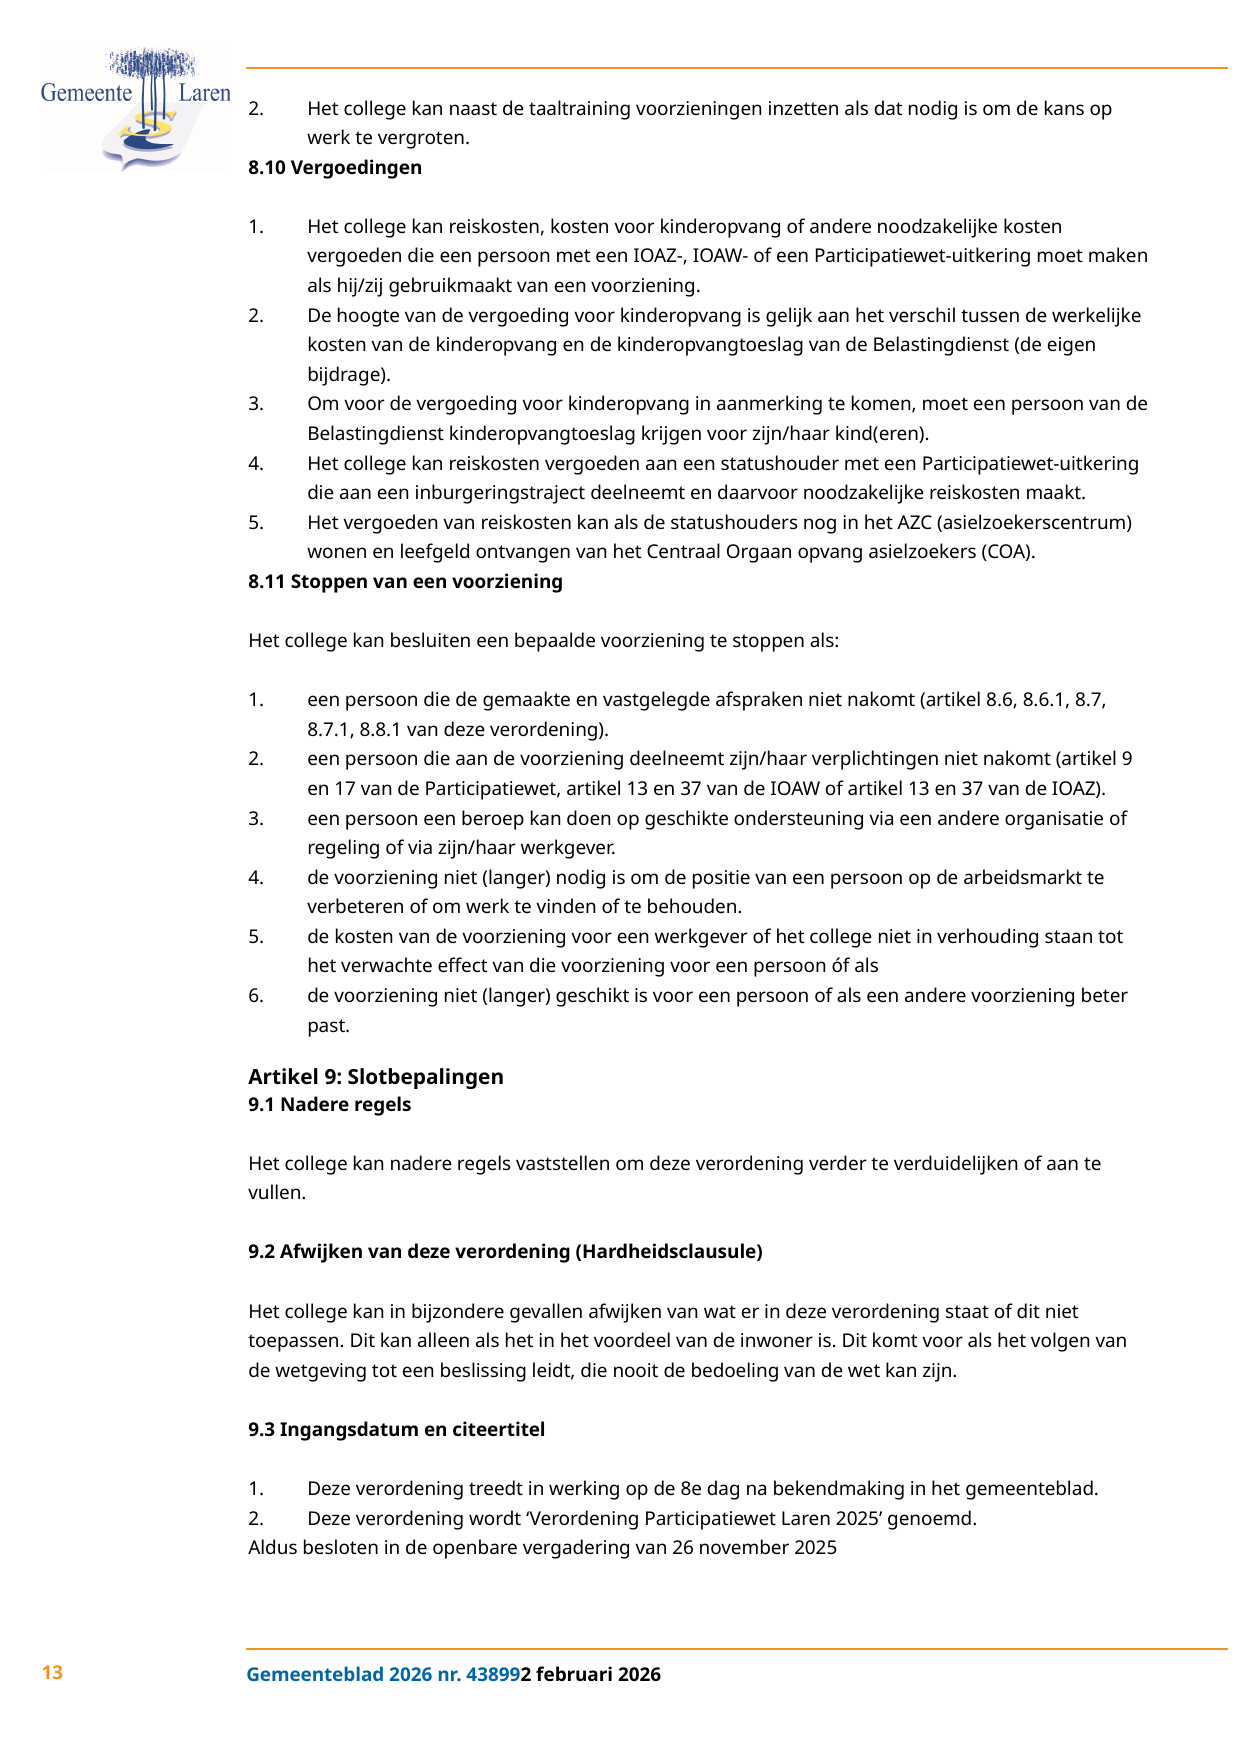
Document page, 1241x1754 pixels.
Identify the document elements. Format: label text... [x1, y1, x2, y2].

list Het college kan naast de taaltraining voorzieningen inzetten als dat nodig is om de kans op werk te vergroten. [248, 95, 1152, 150]
list Deze verordening treedt in werking op de 8e dag na bekendmaking in het gemeenteblad. [248, 1475, 1152, 1501]
picture [41, 47, 231, 172]
list een persoon die de gemaakte en vastgelegde afspraken niet nakomt (artikel 8.6, 8.6.1, 8.7, 8.7.1, 8.8.1 van deze verordening). [248, 686, 1152, 742]
text 8.11 Stoppen van een voorziening [248, 568, 1152, 594]
text 8.10 Vergoedingen [248, 154, 1152, 180]
list Het college kan reiskosten, kosten voor kinderopvang of andere noodzakelijke kosten vergoeden die een persoon met een IOAZ-, IOAW- of een Participatiewet-uitkering moet maken als hij/zij gebruikmaakt van een voorziening. [248, 213, 1152, 298]
list de voorziening niet (langer) geschikt is voor een persoon of als een andere voorziening beter past. [248, 982, 1152, 1038]
text Artikel 9: Slotbepalingen [248, 1062, 1152, 1091]
text Het college kan besluiten een bepaalde voorziening te stoppen als: [248, 627, 1152, 653]
list de voorziening niet (langer) nodig is om de positie van een persoon op de arbeidsmarkt te verbeteren of om werk te vinden of te behouden. [248, 864, 1152, 919]
list een persoon een beroep kan doen op geschikte ondersteuning via een andere organisatie of regeling of via zijn/haar werkgever. [248, 805, 1152, 860]
text Het college kan in bijzondere gevallen afwijken van wat er in deze verordening staat of dit niet toepassen. Dit kan alleen als het in het voordeel van de inwoner is. Dit komt voor als het volgen van de wetgeving tot een beslissing leidt, die nooit de bedoeling van de wet kan zijn. [248, 1298, 1152, 1383]
text 9.2 Afwijken van deze verordening (Hardheidsclausule) [248, 1239, 1152, 1264]
text 9.3 Ingangsdatum en citeertitel [248, 1416, 1152, 1442]
list Het vergoeden van reiskosten kan als de statushouders nog in het AZC (asielzoekerscentrum) wonen en leefgeld ontvangen van het Centraal Orgaan opvang asielzoekers (COA). [248, 509, 1152, 564]
list Het college kan reiskosten vergoeden aan een statushouder met een Participatiewet-uitkering die aan een inburgeringstraject deelneemt en daarvoor noodzakelijke reiskosten maakt. [248, 450, 1152, 505]
list De hoogte van de vergoeding voor kinderopvang is gelijk aan het verschil tussen de werkelijke kosten van de kinderopvang en de kinderopvangtoeslag van de Belastingdienst (de eigen bijdrage). [248, 302, 1152, 387]
list Om voor de vergoeding voor kinderopvang in aanmerking te komen, moet een persoon van de Belastingdienst kinderopvangtoeslag krijgen voor zijn/haar kind(eren). [248, 391, 1152, 446]
list de kosten van de voorziening voor een werkgever of het college niet in verhouding staan tot het verwachte effect van die voorziening voor een persoon óf als [248, 923, 1152, 978]
text 9.1 Nadere regels [248, 1091, 1152, 1116]
list Deze verordening wordt ‘Verordening Participatiewet Laren 2025’ genoemd. [248, 1505, 1152, 1531]
text Het college kan nadere regels vaststellen om deze verordening verder te verduidelijken of aan te vullen. [248, 1150, 1152, 1205]
text Aldus besloten in de openbare vergadering van 26 november 2025 [248, 1534, 1152, 1560]
list een persoon die aan de voorziening deelneemt zijn/haar verplichtingen niet nakomt (artikel 9 en 17 van de Participatiewet, artikel 13 en 37 van de IOAW of artikel 13 en 37 van de IOAZ). [248, 746, 1152, 801]
